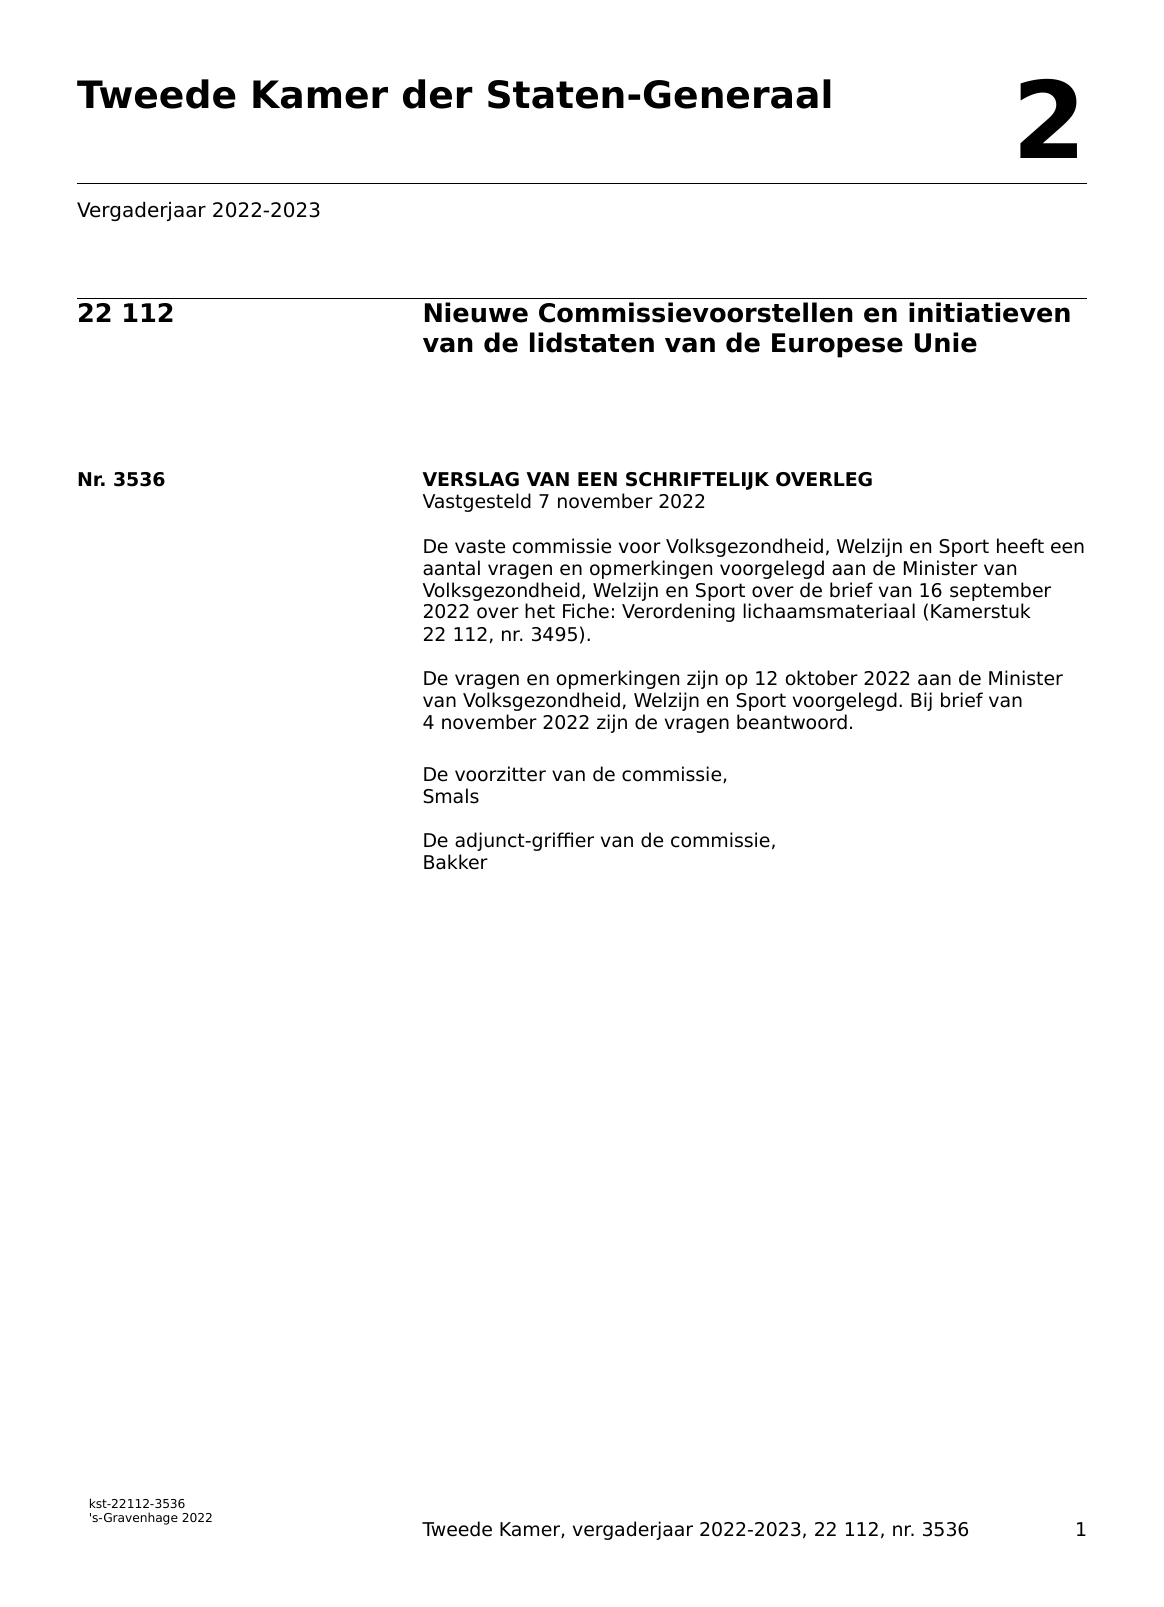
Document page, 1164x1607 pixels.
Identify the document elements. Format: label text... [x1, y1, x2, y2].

text De vaste commissie voor Volksgezondheid, Welzijn en Sport heeft een aantal vragen en opmerkingen voorgelegd aan de Minister van Volksgezondheid, Welzijn en Sport over de brief van 16 september 2022 over het Fiche: Verordening lichaamsmateriaal (Kamerstuk 22 112, nr. 3495). [422, 536, 1087, 645]
text Vastgesteld 7 november 2022 [422, 491, 1087, 513]
text De voorzitter van de commissie, Smals [422, 763, 1087, 807]
table_header 2 [886, 59, 1087, 183]
subtitle Nr. 3536 VERSLAG VAN EEN SCHRIFTELIJK OVERLEG [77, 469, 1087, 491]
text 's-Gravenhage 2022 [88, 1511, 323, 1525]
text De adjunct-griffier van de commissie, Bakker [422, 830, 1087, 874]
text De vragen en opmerkingen zijn op 12 oktober 2022 aan de Minister van Volksgezondheid, Welzijn en Sport voorgelegd. Bij brief van 4 november 2022 zijn de vragen beantwoord. [422, 668, 1087, 733]
table_cell Vergaderjaar 2022-2023 [77, 184, 1087, 298]
subtitle 22 112 Nieuwe Commissievoorstellen en initiatieven van de lidstaten van de Europese Unie [77, 299, 1087, 358]
table_header Tweede Kamer der Staten-Generaal [77, 59, 886, 183]
text kst-22112-3536 [88, 1497, 323, 1511]
